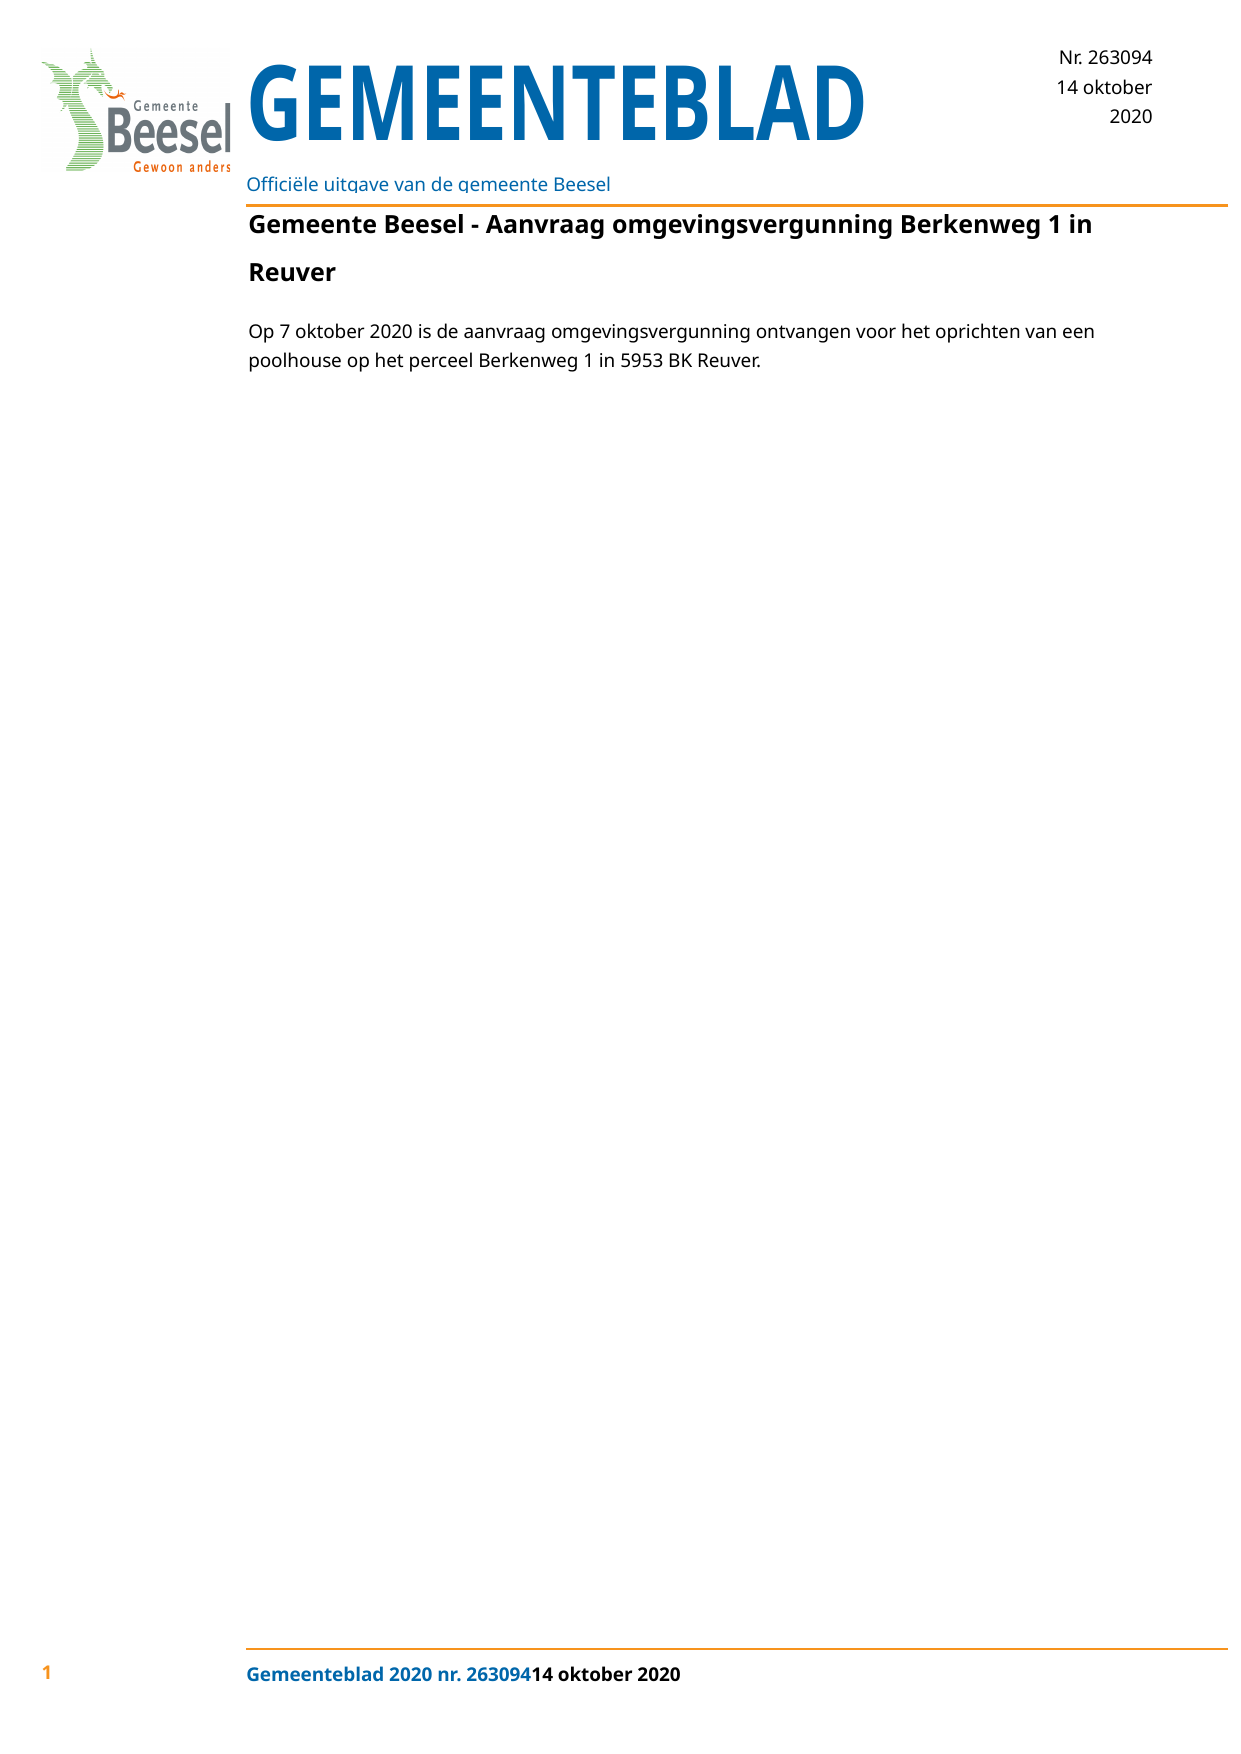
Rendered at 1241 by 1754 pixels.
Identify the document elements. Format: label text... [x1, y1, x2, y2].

picture [41, 47, 231, 172]
text Op 7 oktober 2020 is de aanvraag omgevingsvergunning ontvangen voor het oprichten van een poolhouse op het perceel Berkenweg 1 in 5953 BK Reuver. [248, 318, 1152, 373]
text Gemeente Beesel - Aanvraag omgevingsvergunning Berkenweg 1 in Reuver [248, 207, 1152, 288]
